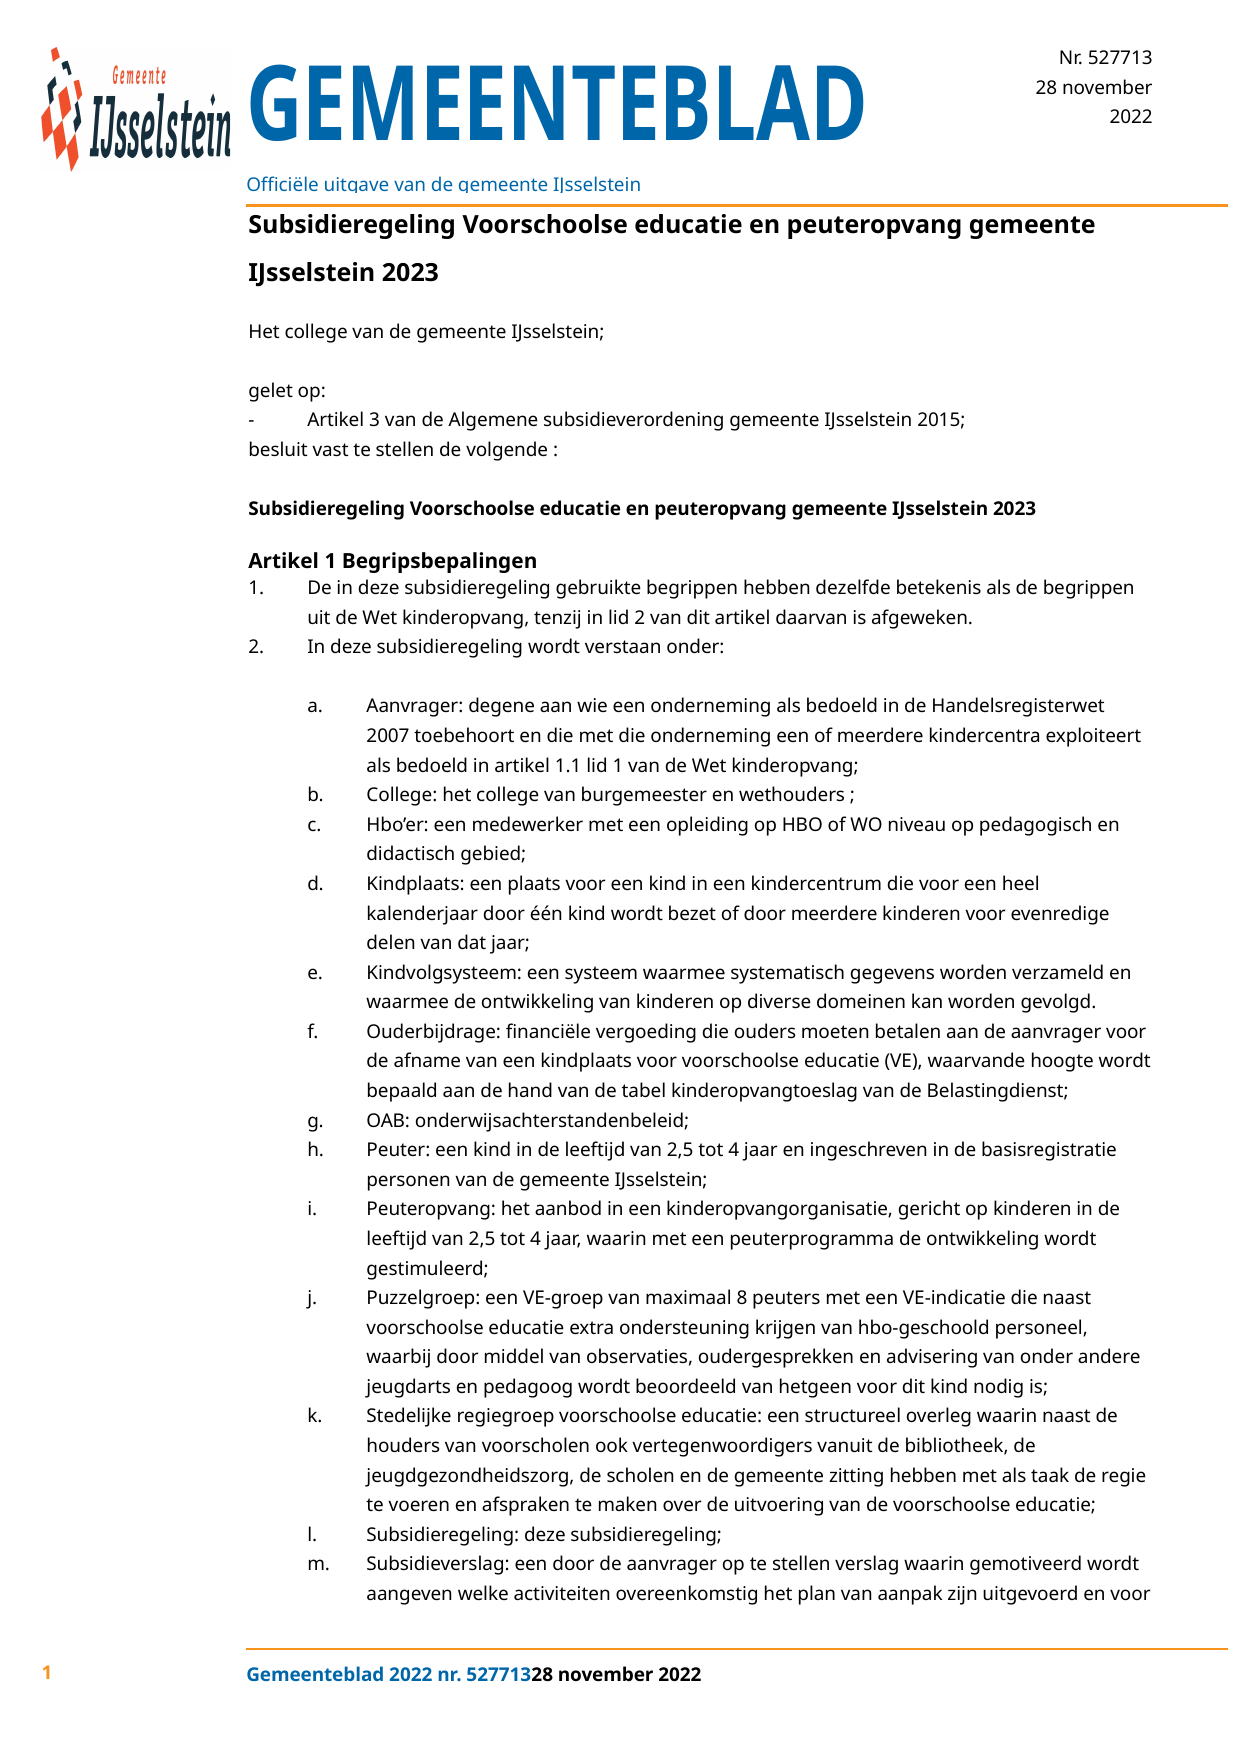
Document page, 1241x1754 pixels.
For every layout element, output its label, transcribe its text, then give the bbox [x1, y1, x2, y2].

text gelet op: [248, 377, 1152, 403]
list Peuter: een kind in de leeftijd van 2,5 tot 4 jaar en ingeschreven in de basisregistratie personen van de gemeente IJsselstein; [307, 1136, 1152, 1192]
text Artikel 1 Begripsbepalingen [248, 546, 1152, 574]
list De in deze subsidieregeling gebruikte begrippen hebben dezelfde betekenis als de begrippen uit de Wet kinderopvang, tenzij in lid 2 van dit artikel daarvan is afgeweken. [248, 574, 1152, 629]
text Het college van de gemeente IJsselstein; [248, 318, 1152, 344]
text Subsidieregeling Voorschoolse educatie en peuteropvang gemeente IJsselstein 2023 [248, 207, 1152, 288]
list Kindvolgsysteem: een systeem waarmee systematisch gegevens worden verzameld en waarmee de ontwikkeling van kinderen op diverse domeinen kan worden gevolgd. [307, 959, 1152, 1014]
list College: het college van burgemeester en wethouders ; [307, 781, 1152, 807]
list Hbo’er: een medewerker met een opleiding op HBO of WO niveau op pedagogisch en didactisch gebied; [307, 811, 1152, 866]
list Peuteropvang: het aanbod in een kinderopvangorganisatie, gericht op kinderen in de leeftijd van 2,5 tot 4 jaar, waarin met een peuterprogramma de ontwikkeling wordt gestimuleerd; [307, 1196, 1152, 1280]
list In deze subsidieregeling wordt verstaan onder: [248, 633, 1152, 659]
list OAB: onderwijsachterstandenbeleid; [307, 1107, 1152, 1132]
text Subsidieregeling Voorschoolse educatie en peuteropvang gemeente IJsselstein 2023 [248, 495, 1152, 521]
list Ouderbijdrage: financiële vergoeding die ouders moeten betalen aan de aanvrager voor de afname van een kindplaats voor voorschoolse educatie (VE), waarvande hoogte wordt bepaald aan de hand van de tabel kinderopvangtoeslag van de Belastingdienst; [307, 1018, 1152, 1103]
list Subsidieverslag: een door de aanvrager op te stellen verslag waarin gemotiveerd wordt aangeven welke activiteiten overeenkomstig het plan van aanpak zijn uitgevoerd en voor [307, 1551, 1152, 1606]
picture [41, 47, 231, 172]
list Puzzelgroep: een VE-groep van maximaal 8 peuters met een VE-indicatie die naast voorschoolse educatie extra ondersteuning krijgen van hbo-geschoold personeel, waarbij door middel van observaties, oudergesprekken en advisering van onder andere jeugdarts en pedagoog wordt beoordeeld van hetgeen voor dit kind nodig is; [307, 1284, 1152, 1399]
list Kindplaats: een plaats voor een kind in een kindercentrum die voor een heel kalenderjaar door één kind wordt bezet of door meerdere kinderen voor evenredige delen van dat jaar; [307, 870, 1152, 955]
list Subsidieregeling: deze subsidieregeling; [307, 1521, 1152, 1547]
text besluit vast te stellen de volgende : [248, 436, 1152, 462]
list Artikel 3 van de Algemene subsidieverordening gemeente IJsselstein 2015; [248, 407, 1152, 432]
list Aanvrager: degene aan wie een onderneming als bedoeld in de Handelsregisterwet 2007 toebehoort en die met die onderneming een of meerdere kindercentra exploiteert als bedoeld in artikel 1.1 lid 1 van de Wet kinderopvang; [307, 693, 1152, 777]
list Stedelijke regiegroep voorschoolse educatie: een structureel overleg waarin naast de houders van voorscholen ook vertegenwoordigers vanuit de bibliotheek, de jeugdgezondheidszorg, de scholen en de gemeente zitting hebben met als taak de regie te voeren en afspraken te maken over de uitvoering van de voorschoolse educatie; [307, 1403, 1152, 1517]
